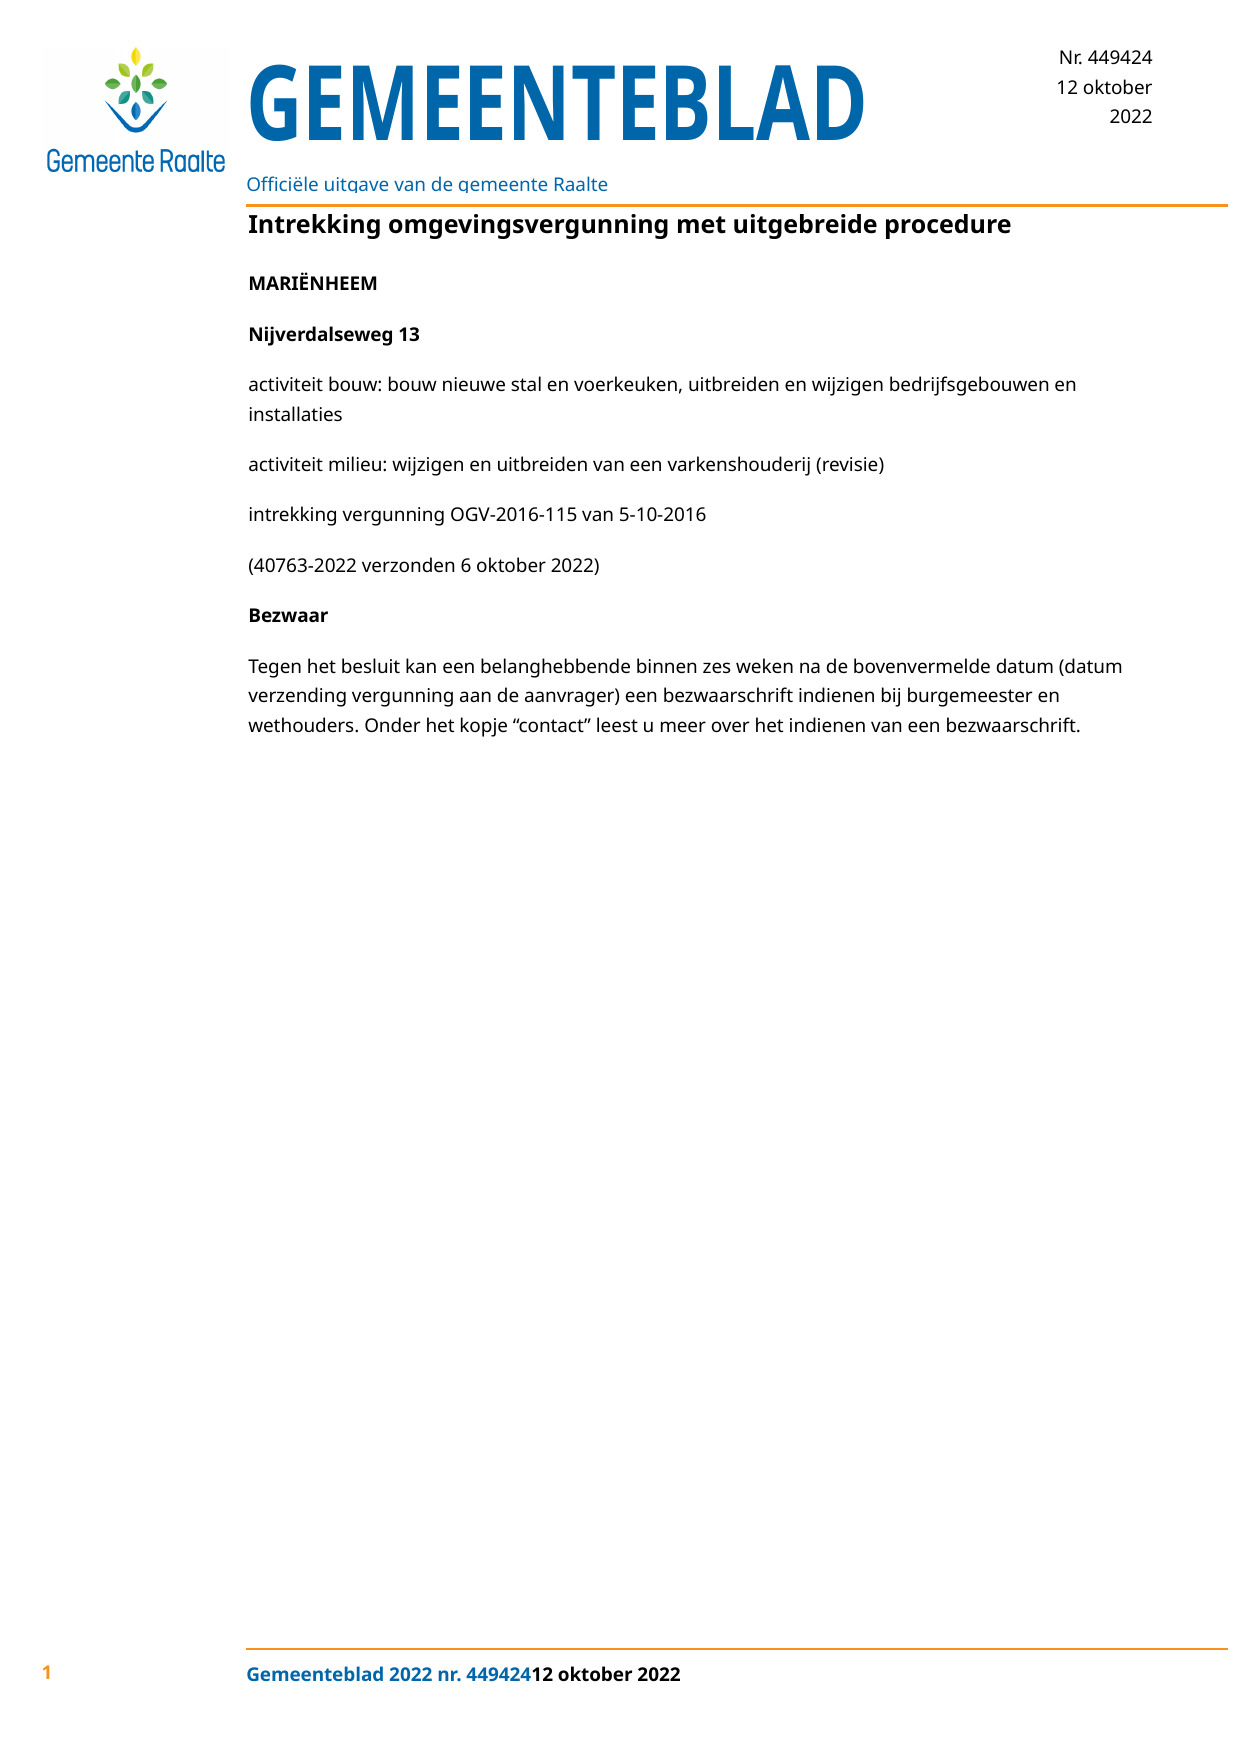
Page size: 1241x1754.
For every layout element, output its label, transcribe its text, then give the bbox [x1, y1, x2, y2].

picture [41, 47, 231, 172]
text Intrekking omgevingsvergunning met uitgebreide procedure [248, 207, 1152, 241]
text Tegen het besluit kan een belanghebbende binnen zes weken na de bovenvermelde datum (datum verzending vergunning aan de aanvrager) een bezwaarschrift indienen bij burgemeester en wethouders. Onder het kopje “contact” leest u meer over het indienen van een bezwaarschrift. [248, 653, 1152, 738]
text activiteit bouw: bouw nieuwe stal en voerkeuken, uitbreiden en wijzigen bedrijfsgebouwen en installaties [248, 371, 1152, 426]
text activiteit milieu: wijzigen en uitbreiden van een varkenshouderij (revisie) [248, 451, 1152, 477]
text (40763-2022 verzonden 6 oktober 2022) [248, 552, 1152, 578]
text Bezwaar [248, 602, 1152, 628]
text Nijverdalseweg 13 [248, 321, 1152, 346]
text MARIËNHEEM [248, 270, 1152, 296]
text intrekking vergunning OGV-2016-115 van 5-10-2016 [248, 502, 1152, 527]
